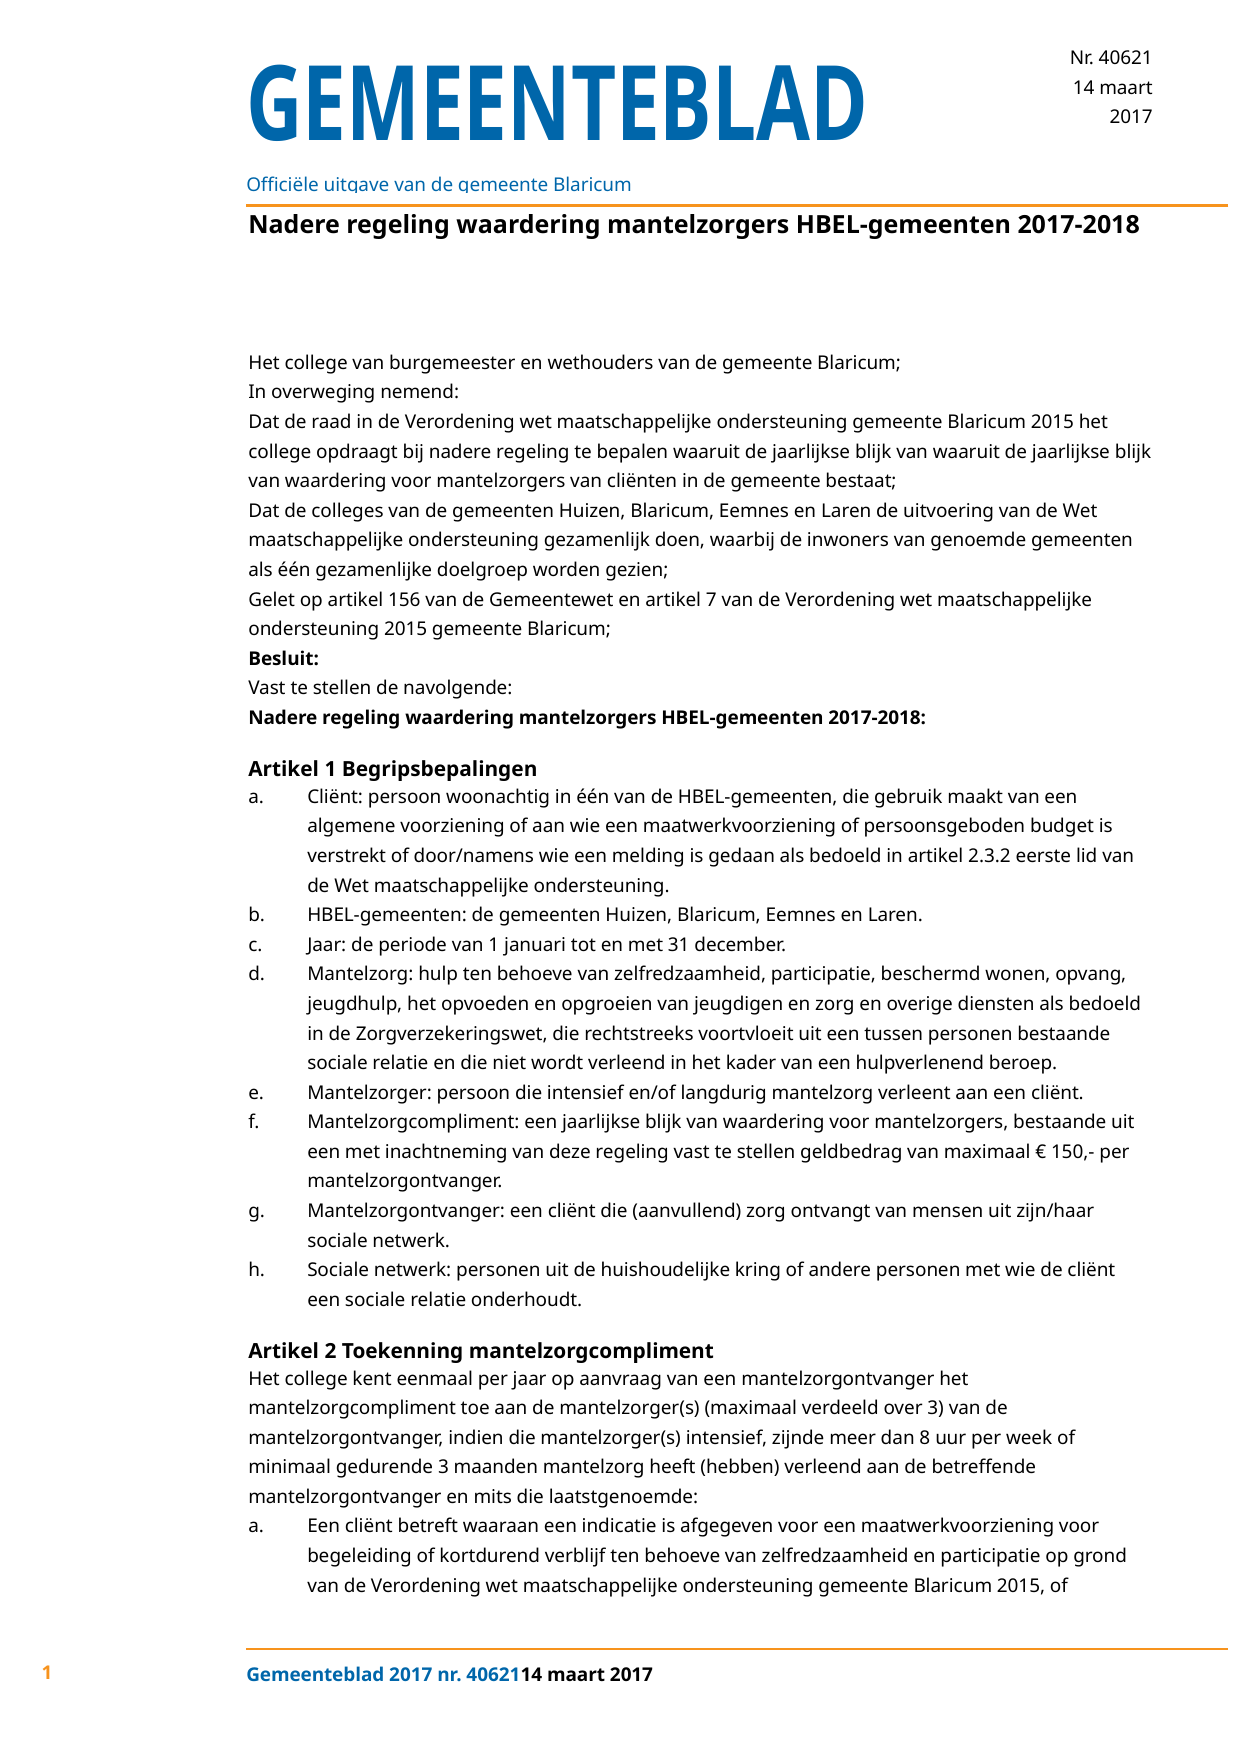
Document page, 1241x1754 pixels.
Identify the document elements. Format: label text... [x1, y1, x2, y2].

text Nadere regeling waardering mantelzorgers HBEL-gemeenten 2017-2018: [248, 704, 1152, 730]
list HBEL-gemeenten: de gemeenten Huizen, Blaricum, Eemnes en Laren. [248, 901, 1152, 927]
text Artikel 2 Toekenning mantelzorgcompliment [248, 1336, 1152, 1365]
text Het college van burgemeester en wethouders van de gemeente Blaricum; [248, 349, 1152, 375]
list Cliënt: persoon woonachtig in één van de HBEL-gemeenten, die gebruik maakt van een algemene voorziening of aan wie een maatwerkvoorziening of persoonsgeboden budget is verstrekt of door/namens wie een melding is gedaan als bedoeld in artikel 2.3.2 eerste lid van de Wet maatschappelijke ondersteuning. [248, 783, 1152, 897]
list Jaar: de periode van 1 januari tot en met 31 december. [248, 931, 1152, 957]
text Besluit: [248, 645, 1152, 671]
list Mantelzorgontvanger: een cliënt die (aanvullend) zorg ontvangt van mensen uit zijn/haar sociale netwerk. [248, 1197, 1152, 1252]
text Vast te stellen de navolgende: [248, 674, 1152, 700]
text Dat de colleges van de gemeenten Huizen, Blaricum, Eemnes en Laren de uitvoering van de Wet maatschappelijke ondersteuning gezamenlijk doen, waarbij de inwoners van genoemde gemeenten als één gezamenlijke doelgroep worden gezien; [248, 497, 1152, 582]
text Dat de raad in de Verordening wet maatschappelijke ondersteuning gemeente Blaricum 2015 het college opdraagt bij nadere regeling te bepalen waaruit de jaarlijkse blijk van waaruit de jaarlijkse blijk van waardering voor mantelzorgers van cliënten in de gemeente bestaat; [248, 408, 1152, 493]
text Het college kent eenmaal per jaar op aanvraag van een mantelzorgontvanger het mantelzorgcompliment toe aan de mantelzorger(s) (maximaal verdeeld over 3) van de mantelzorgontvanger, indien die mantelzorger(s) intensief, zijnde meer dan 8 uur per week of minimaal gedurende 3 maanden mantelzorg heeft (hebben) verleend aan de betreffende mantelzorgontvanger en mits die laatstgenoemde: [248, 1365, 1152, 1509]
list Mantelzorgcompliment: een jaarlijkse blijk van waardering voor mantelzorgers, bestaande uit een met inachtneming van deze regeling vast te stellen geldbedrag van maximaal € 150,- per mantelzorgontvanger. [248, 1108, 1152, 1193]
list Mantelzorg: hulp ten behoeve van zelfredzaamheid, participatie, beschermd wonen, opvang, jeugdhulp, het opvoeden en opgroeien van jeugdigen en zorg en overige diensten als bedoeld in de Zorgverzekeringswet, die rechtstreeks voortvloeit uit een tussen personen bestaande sociale relatie en die niet wordt verleend in het kader van een hulpverlenend beroep. [248, 961, 1152, 1075]
list Een cliënt betreft waaraan een indicatie is afgegeven voor een maatwerkvoorziening voor begeleiding of kortdurend verblijf ten behoeve van zelfredzaamheid en participatie op grond van de Verordening wet maatschappelijke ondersteuning gemeente Blaricum 2015, of [248, 1513, 1152, 1598]
text Nadere regeling waardering mantelzorgers HBEL-gemeenten 2017-2018 [248, 207, 1152, 241]
text Gelet op artikel 156 van de Gemeentewet en artikel 7 van de Verordening wet maatschappelijke ondersteuning 2015 gemeente Blaricum; [248, 586, 1152, 641]
picture [41, 47, 231, 172]
text Artikel 1 Begripsbepalingen [248, 754, 1152, 783]
list Mantelzorger: persoon die intensief en/of langdurig mantelzorg verleent aan een cliënt. [248, 1079, 1152, 1104]
list Sociale netwerk: personen uit de huishoudelijke kring of andere personen met wie de cliënt een sociale relatie onderhoudt. [248, 1256, 1152, 1312]
text In overweging nemend: [248, 379, 1152, 404]
